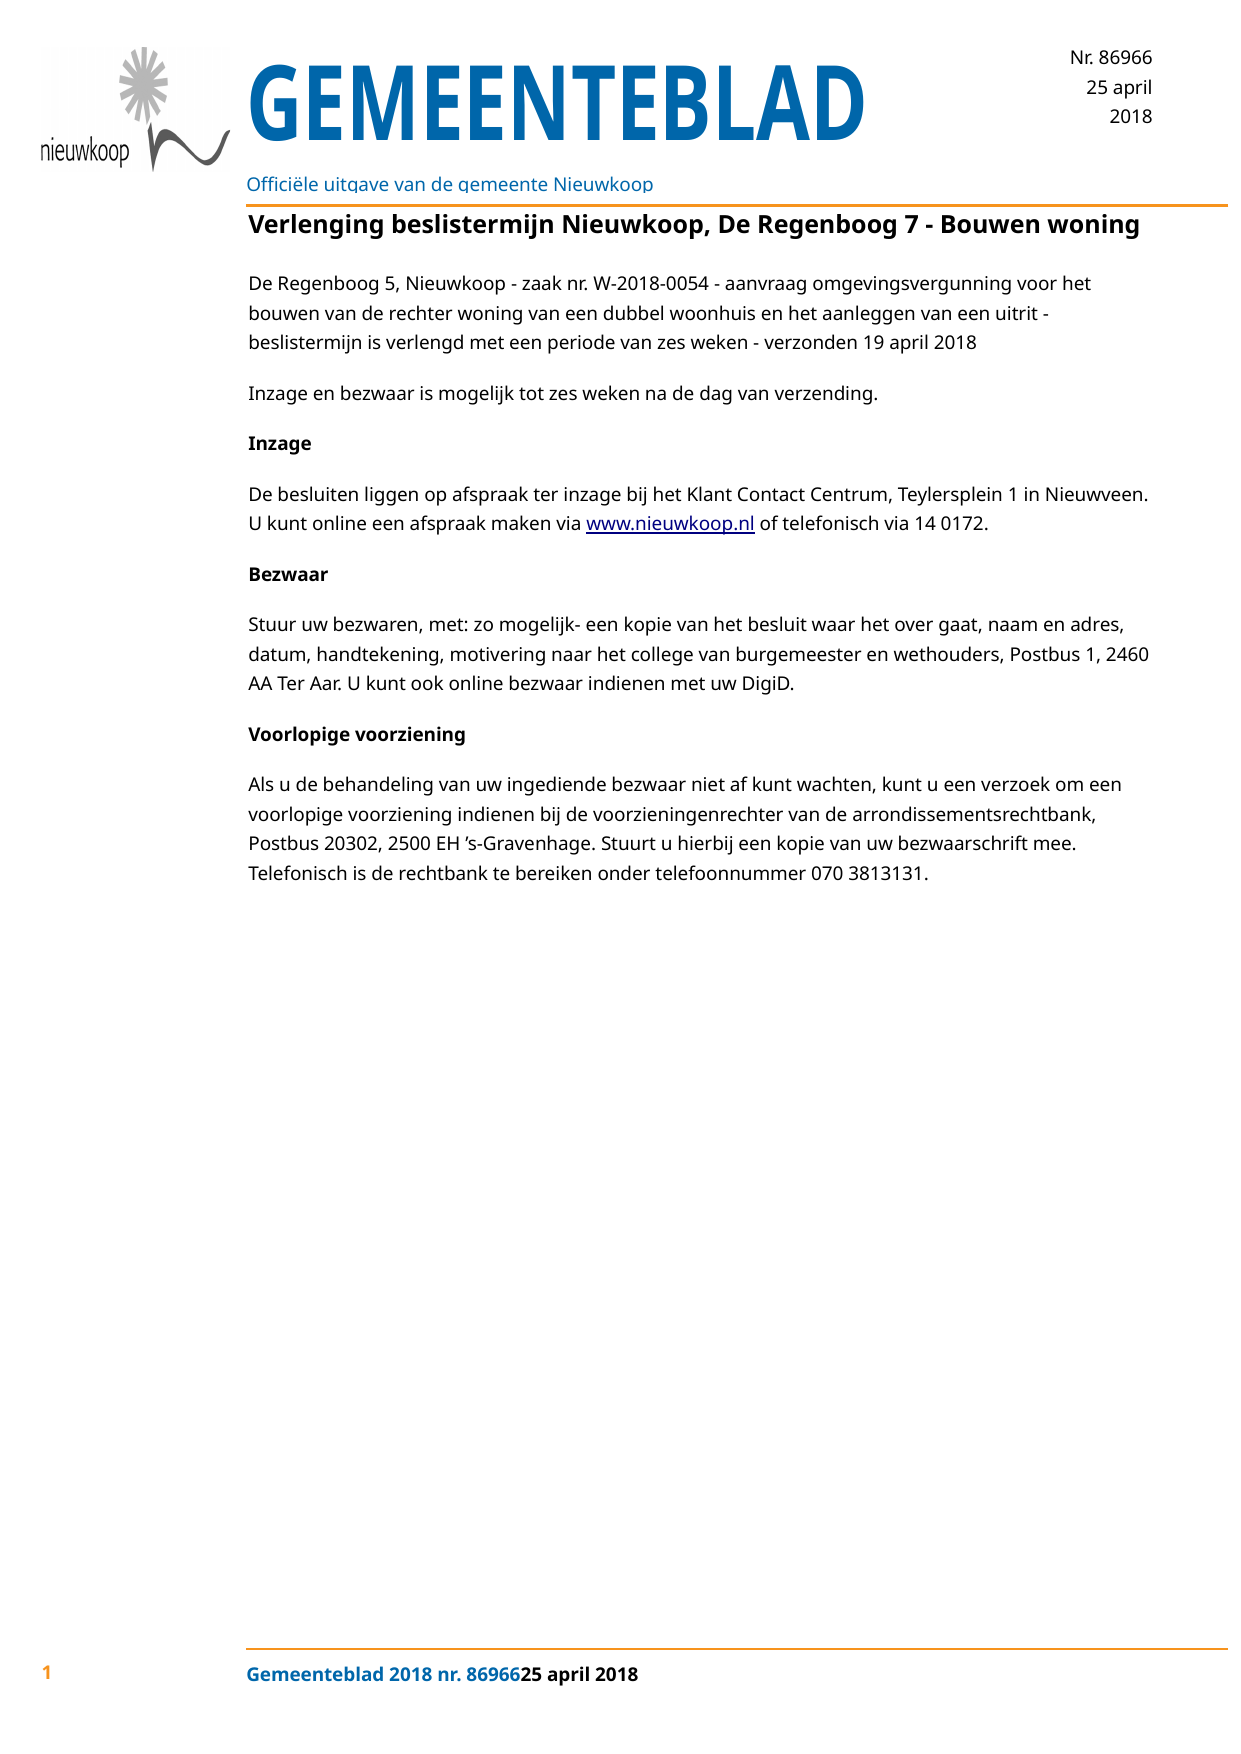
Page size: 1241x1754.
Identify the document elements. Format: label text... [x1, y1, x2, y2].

text Stuur uw bezwaren, met: zo mogelijk- een kopie van het besluit waar het over gaat, naam en adres, datum, handtekening, motivering naar het college van burgemeester en wethouders, Postbus 1, 2460 AA Ter Aar. U kunt ook online bezwaar indienen met uw DigiD. [248, 611, 1152, 696]
text Voorlopige voorziening [248, 721, 1152, 746]
text De besluiten liggen op afspraak ter inzage bij het Klant Contact Centrum, Teylersplein 1 in Nieuwveen. U kunt online een afspraak maken via www.nieuwkoop.nl of telefonisch via 14 0172. [248, 481, 1152, 536]
text Inzage [248, 430, 1152, 456]
text Inzage en bezwaar is mogelijk tot zes weken na de dag van verzending. [248, 380, 1152, 406]
text Als u de behandeling van uw ingediende bezwaar niet af kunt wachten, kunt u een verzoek om een voorlopige voorziening indienen bij de voorzieningenrechter van de arrondissementsrechtbank, Postbus 20302, 2500 EH ’s-Gravenhage. Stuurt u hierbij een kopie van uw bezwaarschrift mee. Telefonisch is de rechtbank te bereiken onder telefoonnummer 070 3813131. [248, 771, 1152, 886]
text Bezwaar [248, 561, 1152, 586]
picture [41, 47, 231, 172]
text Verlenging beslistermijn Nieuwkoop, De Regenboog 7 - Bouwen woning [248, 207, 1152, 241]
text De Regenboog 5, Nieuwkoop - zaak nr. W-2018-0054 - aanvraag omgevingsvergunning voor het bouwen van de rechter woning van een dubbel woonhuis en het aanleggen van een uitrit - beslistermijn is verlengd met een periode van zes weken - verzonden 19 april 2018 [248, 270, 1152, 355]
